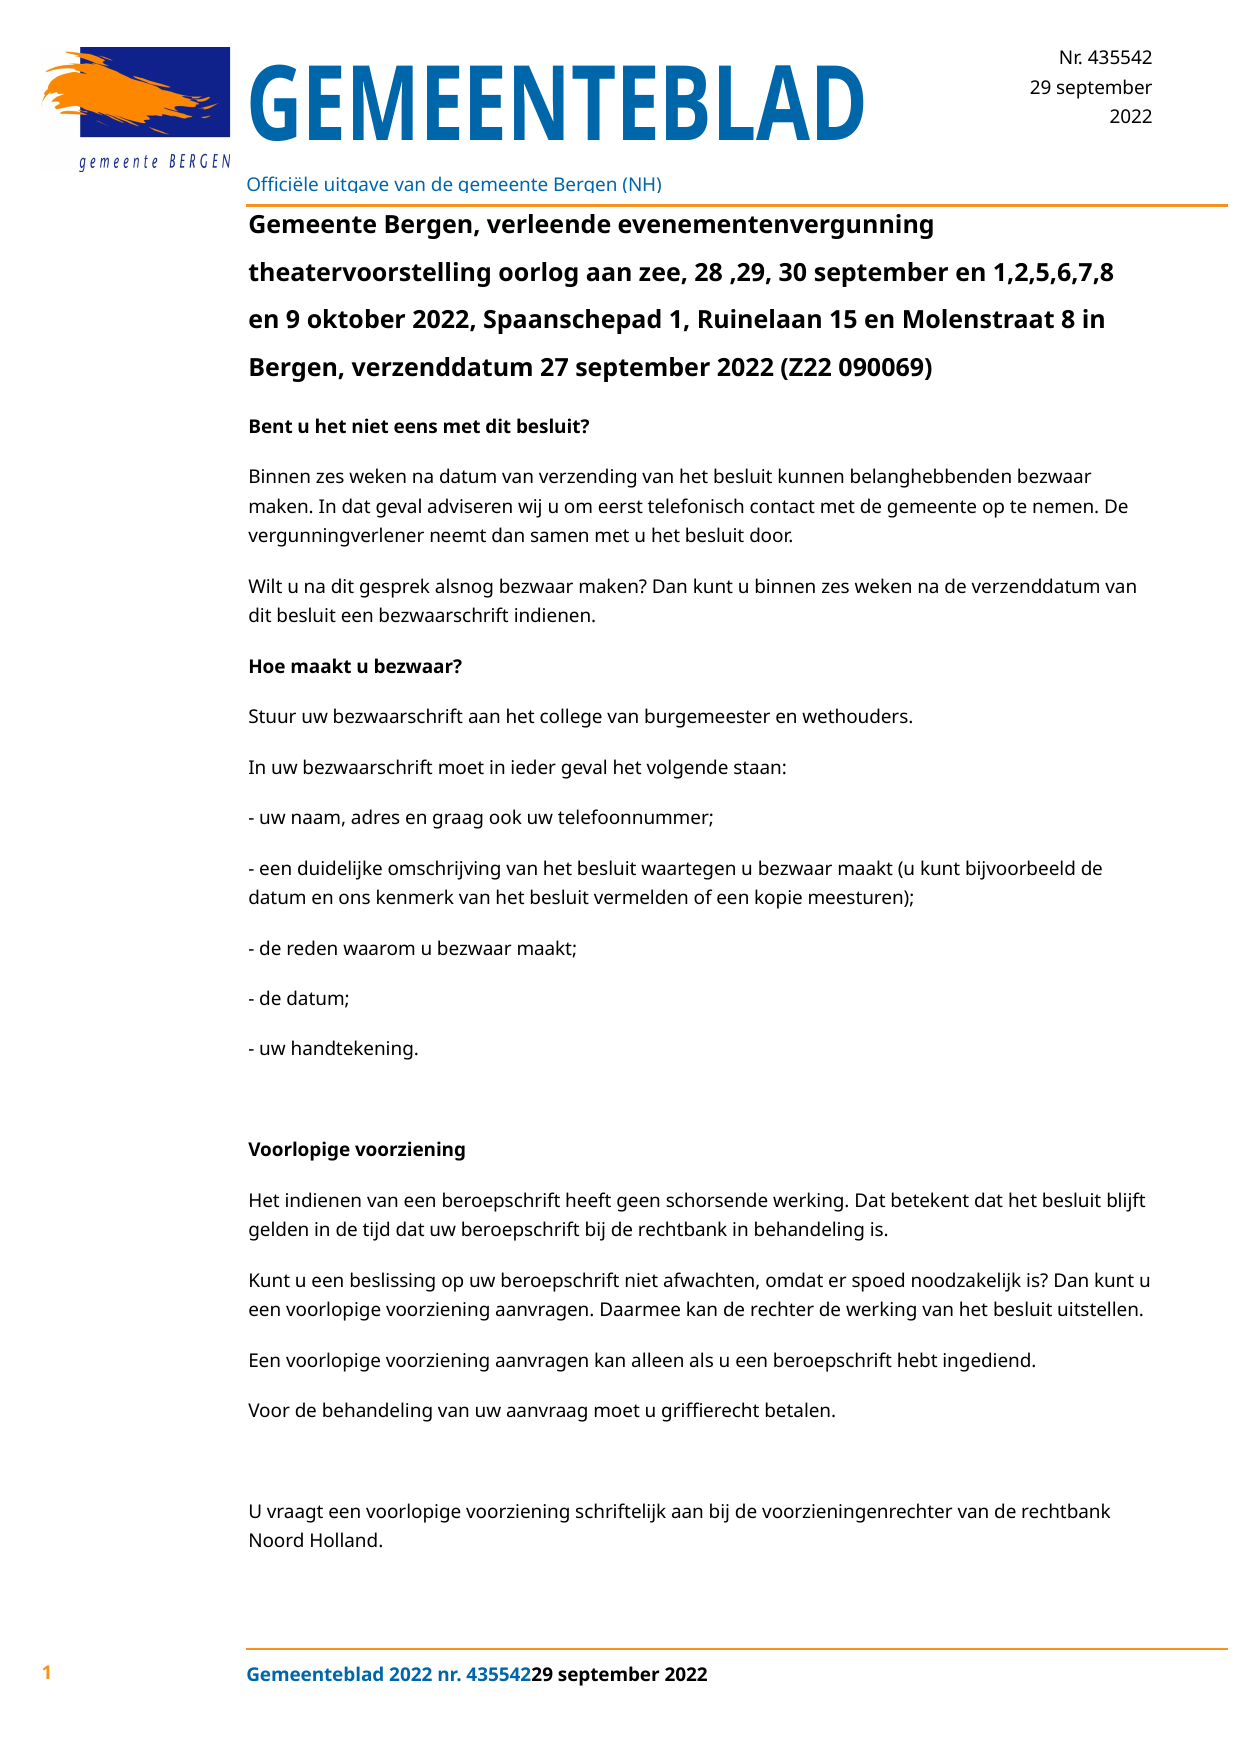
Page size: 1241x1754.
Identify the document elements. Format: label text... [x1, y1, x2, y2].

text - een duidelijke omschrijving van het besluit waartegen u bezwaar maakt (u kunt bijvoorbeeld de datum en ons kenmerk van het besluit vermelden of een kopie meesturen); [248, 855, 1152, 910]
text U vraagt een voorlopige voorziening schriftelijk aan bij de voorzieningenrechter van de rechtbank Noord Holland. [248, 1498, 1152, 1553]
text Voorlopige voorziening [248, 1136, 1152, 1162]
text Voor de behandeling van uw aanvraag moet u griffierecht betalen. [248, 1397, 1152, 1423]
text Kunt u een beslissing op uw beroepschrift niet afwachten, omdat er spoed noodzakelijk is? Dan kunt u een voorlopige voorziening aanvragen. Daarmee kan de rechter de werking van het besluit uitstellen. [248, 1267, 1152, 1322]
picture [41, 47, 231, 172]
text Een voorlopige voorziening aanvragen kan alleen als u een beroepschrift hebt ingediend. [248, 1347, 1152, 1373]
text - de reden waarom u bezwaar maakt; [248, 935, 1152, 961]
text Het indienen van een beroepschrift heeft geen schorsende werking. Dat betekent dat het besluit blijft gelden in de tijd dat uw beroepschrift bij de rechtbank in behandeling is. [248, 1187, 1152, 1242]
text Binnen zes weken na datum van verzending van het besluit kunnen belanghebbenden bezwaar maken. In dat geval adviseren wij u om eerst telefonisch contact met de gemeente op te nemen. De vergunningverlener neemt dan samen met u het besluit door. [248, 463, 1152, 548]
text Wilt u na dit gesprek alsnog bezwaar maken? Dan kunt u binnen zes weken na de verzenddatum van dit besluit een bezwaarschrift indienen. [248, 573, 1152, 628]
text Gemeente Bergen, verleende evenementenvergunning theatervoorstelling oorlog aan zee, 28 ,29, 30 september en 1,2,5,6,7,8 en 9 oktober 2022, Spaanschepad 1, Ruinelaan 15 en Molenstraat 8 in Bergen, verzenddatum 27 september 2022 (Z22 090069) [248, 207, 1152, 384]
text - de datum; [248, 985, 1152, 1011]
text Hoe maakt u bezwaar? [248, 653, 1152, 679]
text In uw bezwaarschrift moet in ieder geval het volgende staan: [248, 754, 1152, 780]
text Stuur uw bezwaarschrift aan het college van burgemeester en wethouders. [248, 703, 1152, 729]
text Bent u het niet eens met dit besluit? [248, 413, 1152, 439]
text - uw naam, adres en graag ook uw telefoonnummer; [248, 804, 1152, 830]
text - uw handtekening. [248, 1036, 1152, 1061]
